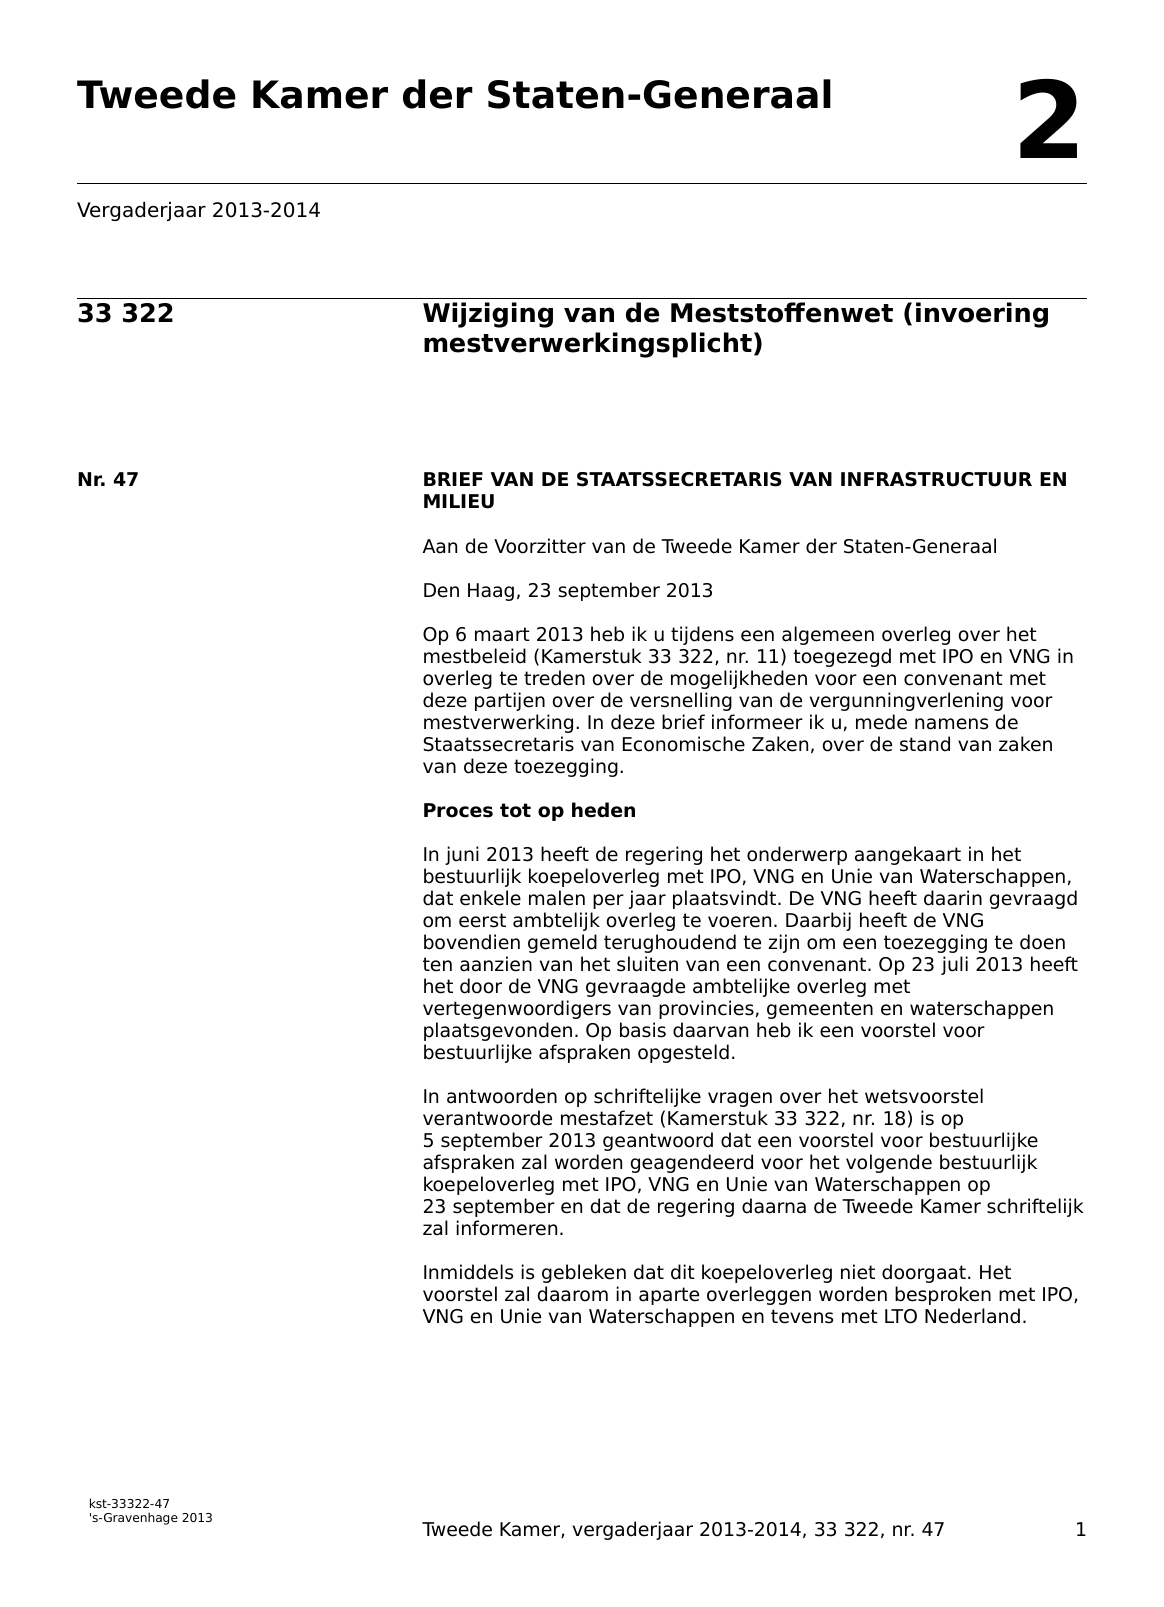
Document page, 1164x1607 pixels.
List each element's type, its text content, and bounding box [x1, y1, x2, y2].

text In juni 2013 heeft de regering het onderwerp aangekaart in het bestuurlijk koepeloverleg met IPO, VNG en Unie van Waterschappen, dat enkele malen per jaar plaatsvindt. De VNG heeft daarin gevraagd om eerst ambtelijk overleg te voeren. Daarbij heeft de VNG bovendien gemeld terughoudend te zijn om een toezegging te doen ten aanzien van het sluiten van een convenant. Op 23 juli 2013 heeft het door de VNG gevraagde ambtelijke overleg met vertegenwoordigers van provincies, gemeenten en waterschappen plaatsgevonden. Op basis daarvan heb ik een voorstel voor bestuurlijke afspraken opgesteld. [422, 844, 1087, 1064]
subtitle 33 322 Wijziging van de Meststoffenwet (invoering mestverwerkingsplicht) [77, 299, 1087, 358]
table_header Tweede Kamer der Staten-Generaal [77, 59, 886, 183]
table_header 2 [886, 59, 1087, 183]
subtitle Proces tot op heden [422, 800, 1087, 822]
text Den Haag, 23 september 2013 [422, 580, 1087, 602]
text Aan de Voorzitter van de Tweede Kamer der Staten-Generaal [422, 536, 1087, 557]
text 's-Gravenhage 2013 [88, 1511, 323, 1525]
table_cell Vergaderjaar 2013-2014 [77, 184, 1087, 298]
text kst-33322-47 [88, 1497, 323, 1511]
text Op 6 maart 2013 heb ik u tijdens een algemeen overleg over het mestbeleid (Kamerstuk 33 322, nr. 11) toegezegd met IPO en VNG in overleg te treden over de mogelijkheden voor een convenant met deze partijen over de versnelling van de vergunningverlening voor mestverwerking. In deze brief informeer ik u, mede namens de Staatssecretaris van Economische Zaken, over de stand van zaken van deze toezegging. [422, 624, 1087, 778]
subtitle Nr. 47 BRIEF VAN DE STAATSSECRETARIS VAN INFRASTRUCTUUR EN MILIEU [77, 469, 1087, 513]
text In antwoorden op schriftelijke vragen over het wetsvoorstel verantwoorde mestafzet (Kamerstuk 33 322, nr. 18) is op 5 september 2013 geantwoord dat een voorstel voor bestuurlijke afspraken zal worden geagendeerd voor het volgende bestuurlijk koepeloverleg met IPO, VNG en Unie van Waterschappen op 23 september en dat de regering daarna de Tweede Kamer schriftelijk zal informeren. [422, 1086, 1087, 1240]
text Inmiddels is gebleken dat dit koepeloverleg niet doorgaat. Het voorstel zal daarom in aparte overleggen worden besproken met IPO, VNG en Unie van Waterschappen en tevens met LTO Nederland. [422, 1262, 1087, 1328]
